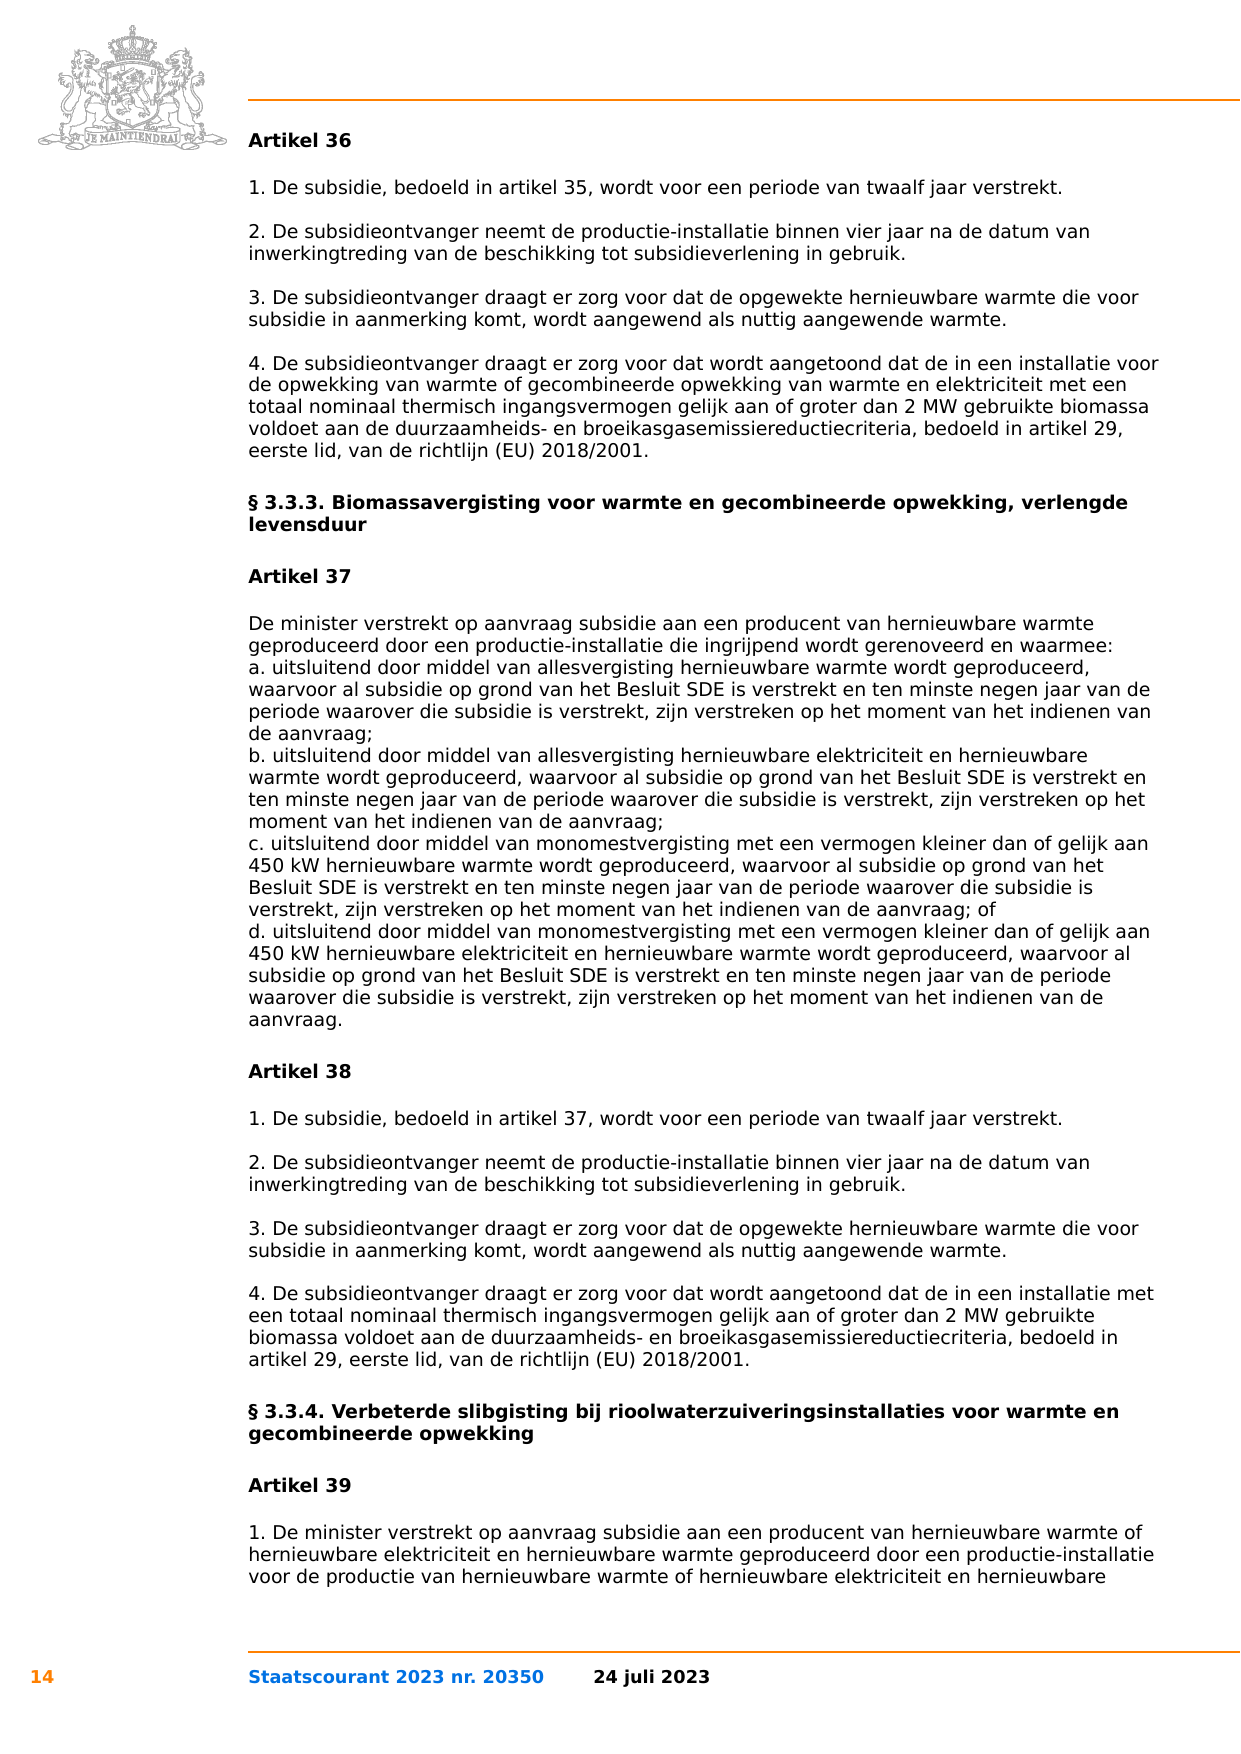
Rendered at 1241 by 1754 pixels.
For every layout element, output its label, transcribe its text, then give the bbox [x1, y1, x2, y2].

text 1. De minister verstrekt op aanvraag subsidie aan een producent van hernieuwbare warmte of hernieuwbare elektriciteit en hernieuwbare warmte geproduceerd door een productie-installatie voor de productie van hernieuwbare warmte of hernieuwbare elektriciteit en hernieuwbare [248, 1522, 1163, 1588]
text 3. De subsidieontvanger draagt er zorg voor dat de opgewekte hernieuwbare warmte die voor subsidie in aanmerking komt, wordt aangewend als nuttig aangewende warmte. [248, 1217, 1163, 1261]
subtitle § 3.3.4. Verbeterde slibgisting bij rioolwaterzuiveringsinstallaties voor warmte en gecombineerde opwekking [248, 1401, 1163, 1445]
text a. uitsluitend door middel van allesvergisting hernieuwbare warmte wordt geproduceerd, waarvoor al subsidie op grond van het Besluit SDE is verstrekt en ten minste negen jaar van de periode waarover die subsidie is verstrekt, zijn verstreken op het moment van het indienen van de aanvraag; [248, 657, 1163, 745]
subtitle § 3.3.3. Biomassavergisting voor warmte en gecombineerde opwekking, verlengde levensduur [248, 492, 1163, 536]
subtitle Artikel 37 [248, 566, 1163, 588]
text De minister verstrekt op aanvraag subsidie aan een producent van hernieuwbare warmte geproduceerd door een productie-installatie die ingrijpend wordt gerenoveerd en waarmee: [248, 613, 1163, 657]
text 4. De subsidieontvanger draagt er zorg voor dat wordt aangetoond dat de in een installatie voor de opwekking van warmte of gecombineerde opwekking van warmte en elektriciteit met een totaal nominaal thermisch ingangsvermogen gelijk aan of groter dan 2 MW gebruikte biomassa voldoet aan de duurzaamheids- en broeikasgasemissiereductiecriteria, bedoeld in artikel 29, eerste lid, van de richtlijn (EU) 2018/2001. [248, 352, 1163, 462]
text b. uitsluitend door middel van allesvergisting hernieuwbare elektriciteit en hernieuwbare warmte wordt geproduceerd, waarvoor al subsidie op grond van het Besluit SDE is verstrekt en ten minste negen jaar van de periode waarover die subsidie is verstrekt, zijn verstreken op het moment van het indienen van de aanvraag; [248, 745, 1163, 833]
text c. uitsluitend door middel van monomestvergisting met een vermogen kleiner dan of gelijk aan 450 kW hernieuwbare warmte wordt geproduceerd, waarvoor al subsidie op grond van het Besluit SDE is verstrekt en ten minste negen jaar van de periode waarover die subsidie is verstrekt, zijn verstreken op het moment van het indienen van de aanvraag; of [248, 833, 1163, 921]
text 3. De subsidieontvanger draagt er zorg voor dat de opgewekte hernieuwbare warmte die voor subsidie in aanmerking komt, wordt aangewend als nuttig aangewende warmte. [248, 287, 1163, 331]
text 2. De subsidieontvanger neemt de productie-installatie binnen vier jaar na de datum van inwerkingtreding van de beschikking tot subsidieverlening in gebruik. [248, 221, 1163, 265]
picture [38, 25, 227, 150]
text d. uitsluitend door middel van monomestvergisting met een vermogen kleiner dan of gelijk aan 450 kW hernieuwbare elektriciteit en hernieuwbare warmte wordt geproduceerd, waarvoor al subsidie op grond van het Besluit SDE is verstrekt en ten minste negen jaar van de periode waarover die subsidie is verstrekt, zijn verstreken op het moment van het indienen van de aanvraag. [248, 921, 1163, 1031]
subtitle Artikel 36 [248, 130, 1163, 152]
text 1. De subsidie, bedoeld in artikel 35, wordt voor een periode van twaalf jaar verstrekt. [248, 177, 1163, 199]
text 1. De subsidie, bedoeld in artikel 37, wordt voor een periode van twaalf jaar verstrekt. [248, 1108, 1163, 1130]
subtitle Artikel 39 [248, 1475, 1163, 1497]
text 2. De subsidieontvanger neemt de productie-installatie binnen vier jaar na de datum van inwerkingtreding van de beschikking tot subsidieverlening in gebruik. [248, 1152, 1163, 1196]
text 4. De subsidieontvanger draagt er zorg voor dat wordt aangetoond dat de in een installatie met een totaal nominaal thermisch ingangsvermogen gelijk aan of groter dan 2 MW gebruikte biomassa voldoet aan de duurzaamheids- en broeikasgasemissiereductiecriteria, bedoeld in artikel 29, eerste lid, van de richtlijn (EU) 2018/2001. [248, 1283, 1163, 1371]
subtitle Artikel 38 [248, 1061, 1163, 1083]
